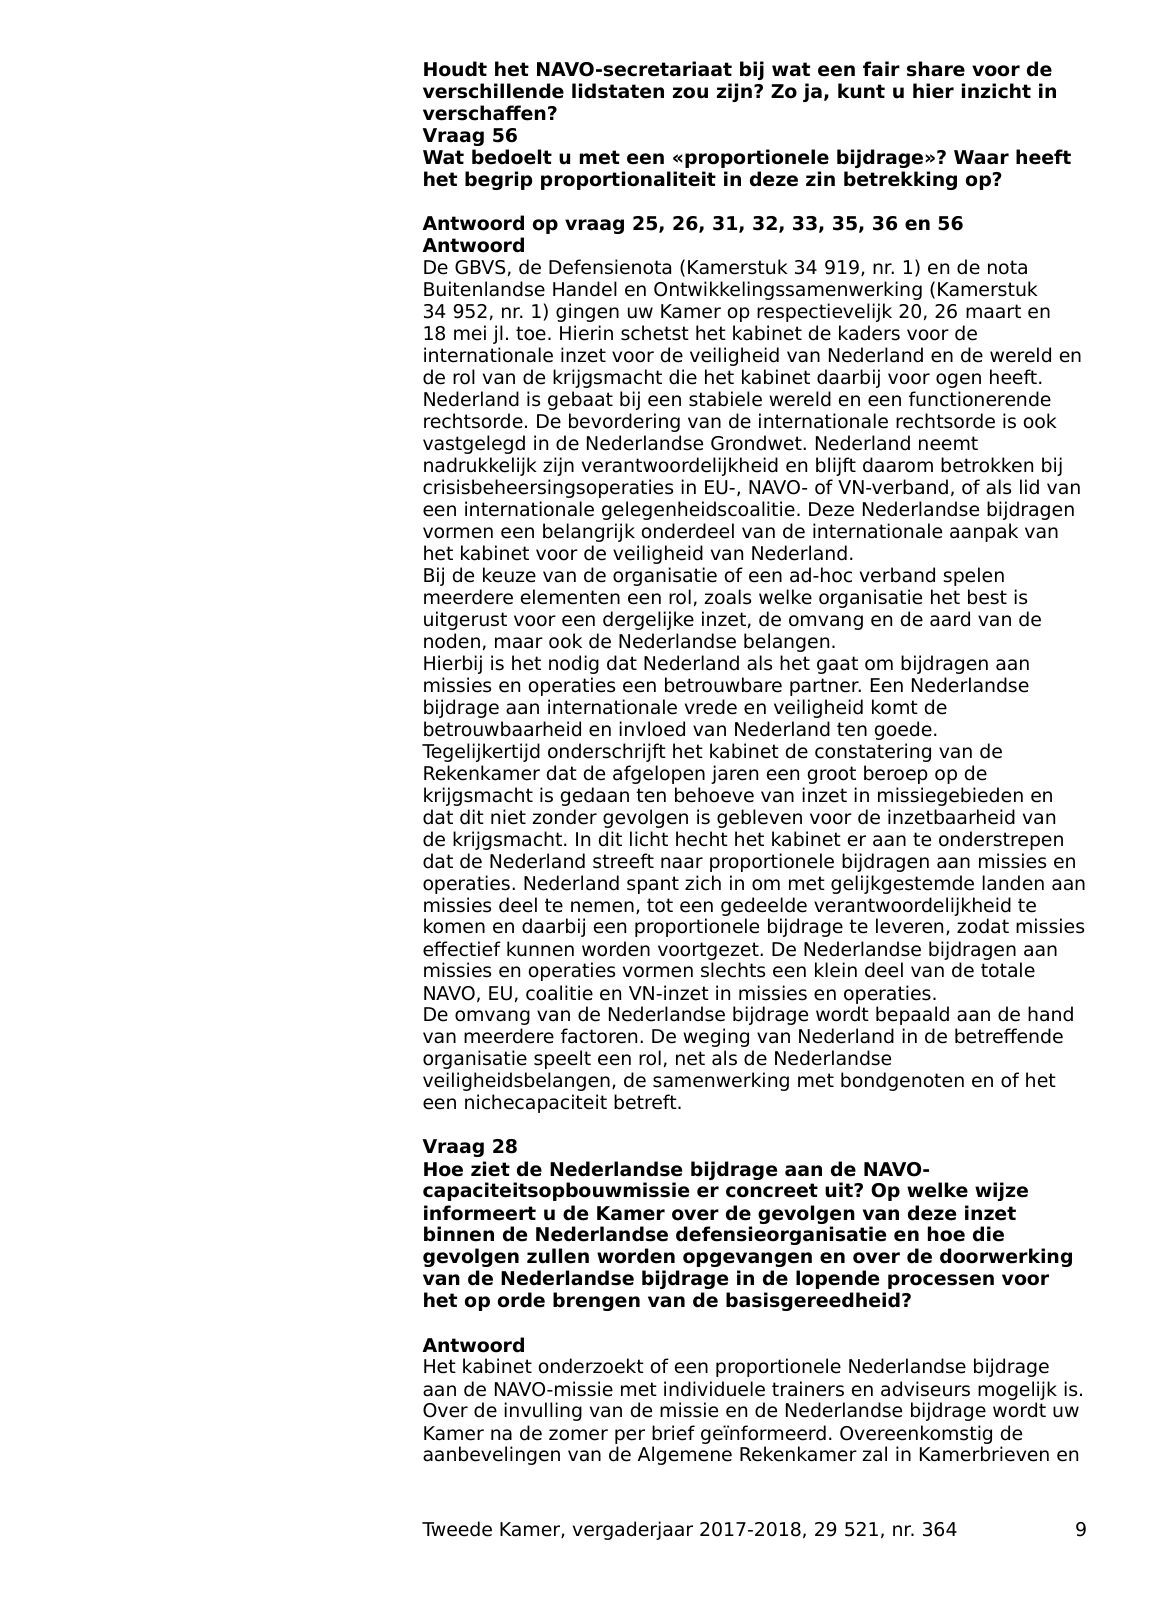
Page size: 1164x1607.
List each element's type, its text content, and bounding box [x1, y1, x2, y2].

text Houdt het NAVO-secretariaat bij wat een fair share voor de verschillende lidstaten zou zijn? Zo ja, kunt u hier inzicht in verschaffen? [422, 59, 1087, 125]
text Bij de keuze van de organisatie of een ad-hoc verband spelen meerdere elementen een rol, zoals welke organisatie het best is uitgerust voor een dergelijke inzet, de omvang en de aard van de noden, maar ook de Nederlandse belangen. [422, 565, 1087, 653]
text Antwoord op vraag 25, 26, 31, 32, 33, 35, 36 en 56 [422, 213, 1087, 235]
text Vraag 28 [422, 1136, 1087, 1158]
text Antwoord [422, 235, 1087, 257]
text Vraag 56 [422, 125, 1087, 147]
text Het kabinet onderzoekt of een proportionele Nederlandse bijdrage aan de NAVO-missie met individuele trainers en adviseurs mogelijk is. Over de invulling van de missie en de Nederlandse bijdrage wordt uw Kamer na de zomer per brief geïnformeerd. Overeenkomstig de aanbevelingen van de Algemene Rekenkamer zal in Kamerbrieven en [422, 1356, 1087, 1466]
text De GBVS, de Defensienota (Kamerstuk 34 919, nr. 1) en de nota Buitenlandse Handel en Ontwikkelingssamenwerking (Kamerstuk 34 952, nr. 1) gingen uw Kamer op respectievelijk 20, 26 maart en 18 mei jl. toe. Hierin schetst het kabinet de kaders voor de internationale inzet voor de veiligheid van Nederland en de wereld en de rol van de krijgsmacht die het kabinet daarbij voor ogen heeft. Nederland is gebaat bij een stabiele wereld en een functionerende rechtsorde. De bevordering van de internationale rechtsorde is ook vastgelegd in de Nederlandse Grondwet. Nederland neemt nadrukkelijk zijn verantwoordelijkheid en blijft daarom betrokken bij crisisbeheersingsoperaties in EU-, NAVO- of VN-verband, of als lid van een internationale gelegenheidscoalitie. Deze Nederlandse bijdragen vormen een belangrijk onderdeel van de internationale aanpak van het kabinet voor de veiligheid van Nederland. [422, 257, 1087, 565]
text Hierbij is het nodig dat Nederland als het gaat om bijdragen aan missies en operaties een betrouwbare partner. Een Nederlandse bijdrage aan internationale vrede en veiligheid komt de betrouwbaarheid en invloed van Nederland ten goede. [422, 653, 1087, 741]
text Tegelijkertijd onderschrijft het kabinet de constatering van de Rekenkamer dat de afgelopen jaren een groot beroep op de krijgsmacht is gedaan ten behoeve van inzet in missiegebieden en dat dit niet zonder gevolgen is gebleven voor de inzetbaarheid van de krijgsmacht. In dit licht hecht het kabinet er aan te onderstrepen dat de Nederland streeft naar proportionele bijdragen aan missies en operaties. Nederland spant zich in om met gelijkgestemde landen aan missies deel te nemen, tot een gedeelde verantwoordelijkheid te komen en daarbij een proportionele bijdrage te leveren, zodat missies effectief kunnen worden voortgezet. De Nederlandse bijdragen aan missies en operaties vormen slechts een klein deel van de totale NAVO, EU, coalitie en VN-inzet in missies en operaties. [422, 741, 1087, 1004]
text De omvang van de Nederlandse bijdrage wordt bepaald aan de hand van meerdere factoren. De weging van Nederland in de betreffende organisatie speelt een rol, net als de Nederlandse veiligheidsbelangen, de samenwerking met bondgenoten en of het een nichecapaciteit betreft. [422, 1004, 1087, 1114]
text Wat bedoelt u met een «proportionele bijdrage»? Waar heeft het begrip proportionaliteit in deze zin betrekking op? [422, 147, 1087, 191]
text Antwoord [422, 1334, 1087, 1356]
text Hoe ziet de Nederlandse bijdrage aan de NAVO-capaciteitsopbouwmissie er concreet uit? Op welke wijze informeert u de Kamer over de gevolgen van deze inzet binnen de Nederlandse defensieorganisatie en hoe die gevolgen zullen worden opgevangen en over de doorwerking van de Nederlandse bijdrage in de lopende processen voor het op orde brengen van de basisgereedheid? [422, 1158, 1087, 1312]
